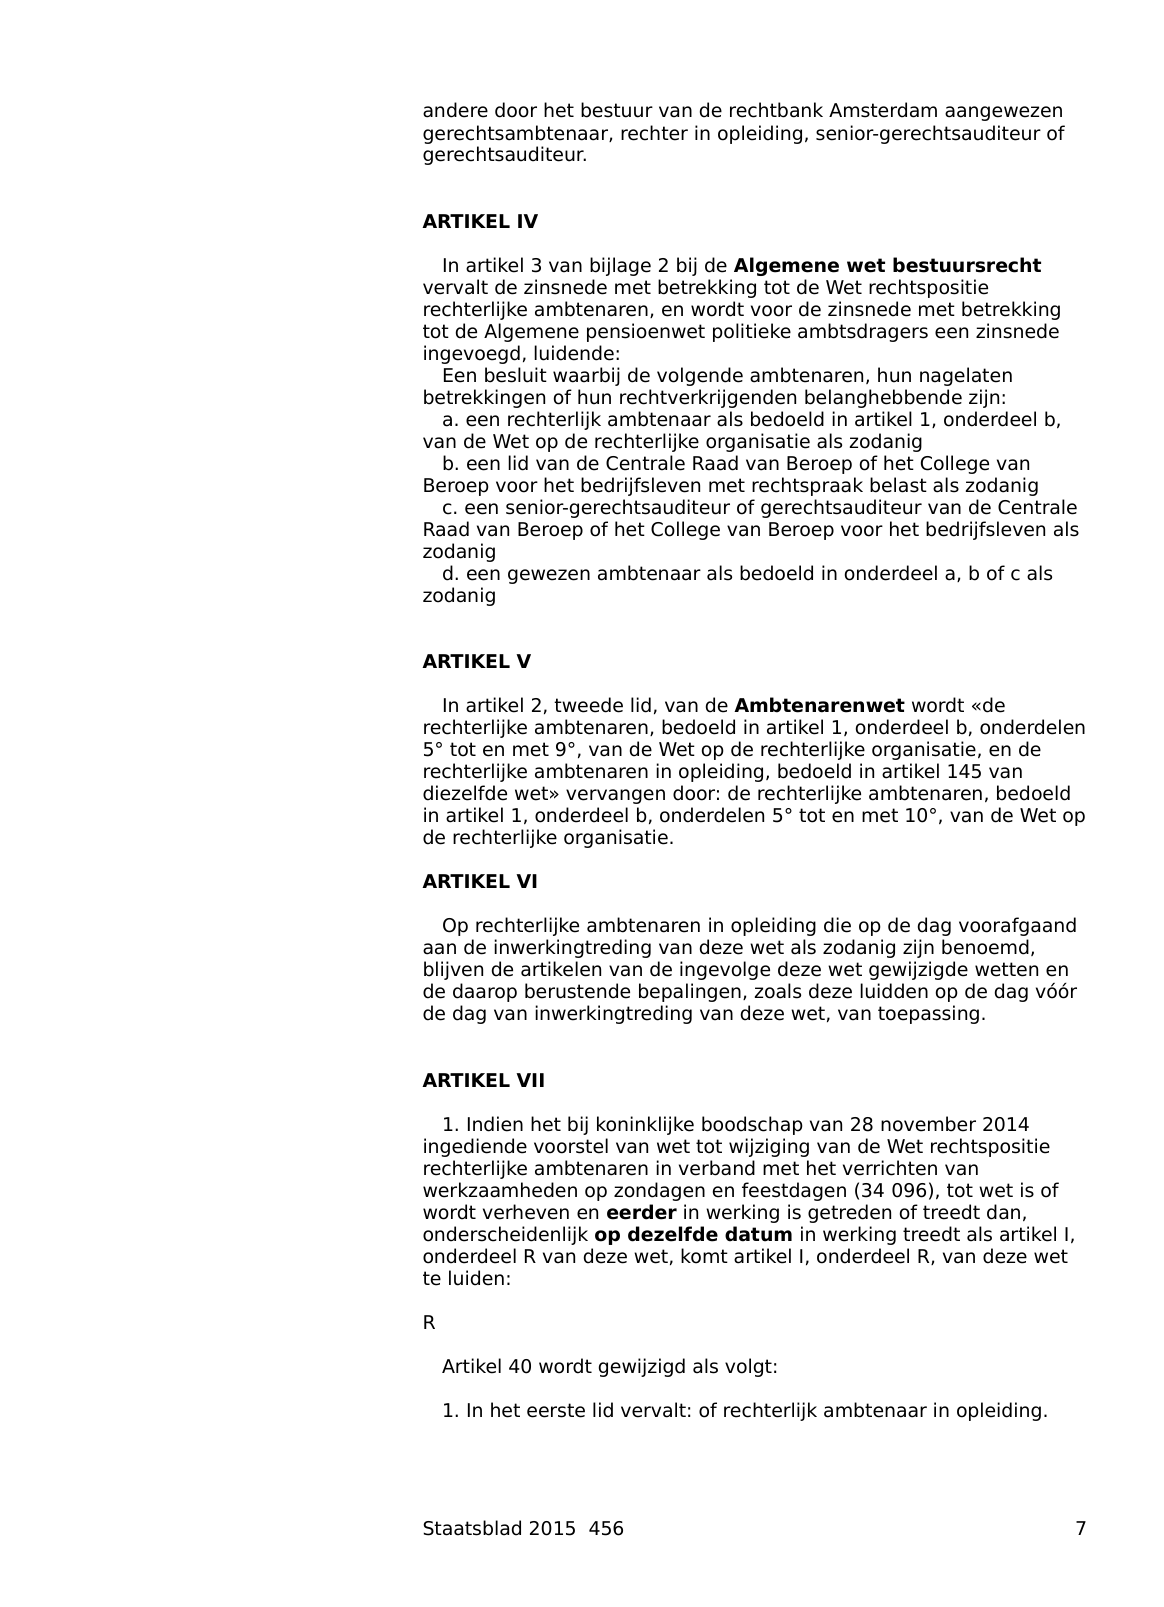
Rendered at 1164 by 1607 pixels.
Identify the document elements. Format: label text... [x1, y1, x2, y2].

text In artikel 2, tweede lid, van de Ambtenarenwet wordt «de rechterlijke ambtenaren, bedoeld in artikel 1, onderdeel b, onderdelen 5° tot en met 9°, van de Wet op de rechterlijke organisatie, en de rechterlijke ambtenaren in opleiding, bedoeld in artikel 145 van diezelfde wet» vervangen door: de rechterlijke ambtenaren, bedoeld in artikel 1, onderdeel b, onderdelen 5° tot en met 10°, van de Wet op de rechterlijke organisatie. [422, 695, 1087, 849]
text andere door het bestuur van de rechtbank Amsterdam aangewezen gerechtsambtenaar, rechter in opleiding, senior-gerechtsauditeur of gerechtsauditeur. [422, 100, 1087, 166]
subtitle ARTIKEL IV [422, 211, 1087, 233]
text 1. Indien het bij koninklijke boodschap van 28 november 2014 ingediende voorstel van wet tot wijziging van de Wet rechtspositie rechterlijke ambtenaren in verband met het verrichten van werkzaamheden op zondagen en feestdagen (34 096), tot wet is of wordt verheven en eerder in werking is getreden of treedt dan, onderscheidenlijk op dezelfde datum in werking treedt als artikel I, onderdeel R van deze wet, komt artikel I, onderdeel R, van deze wet te luiden: [422, 1114, 1087, 1289]
text Op rechterlijke ambtenaren in opleiding die op de dag voorafgaand aan de inwerkingtreding van deze wet als zodanig zijn benoemd, blijven de artikelen van de ingevolge deze wet gewijzigde wetten en de daarop berustende bepalingen, zoals deze luidden op de dag vóór de dag van inwerkingtreding van deze wet, van toepassing. [422, 915, 1087, 1025]
text In artikel 3 van bijlage 2 bij de Algemene wet bestuursrecht vervalt de zinsnede met betrekking tot de Wet rechtspositie rechterlijke ambtenaren, en wordt voor de zinsnede met betrekking tot de Algemene pensioenwet politieke ambtsdragers een zinsnede ingevoegd, luidende: [422, 255, 1087, 365]
text 1. In het eerste lid vervalt: of rechterlijk ambtenaar in opleiding. [422, 1400, 1087, 1422]
text R [422, 1312, 1087, 1334]
text a. een rechterlijk ambtenaar als bedoeld in artikel 1, onderdeel b, van de Wet op de rechterlijke organisatie als zodanig [422, 409, 1087, 453]
text d. een gewezen ambtenaar als bedoeld in onderdeel a, b of c als zodanig [422, 563, 1087, 607]
subtitle ARTIKEL VI [422, 871, 1087, 893]
text c. een senior-gerechtsauditeur of gerechtsauditeur van de Centrale Raad van Beroep of het College van Beroep voor het bedrijfsleven als zodanig [422, 497, 1087, 563]
subtitle ARTIKEL VII [422, 1069, 1087, 1092]
text Een besluit waarbij de volgende ambtenaren, hun nagelaten betrekkingen of hun rechtverkrijgenden belanghebbende zijn: [422, 365, 1087, 409]
subtitle ARTIKEL V [422, 651, 1087, 673]
text Artikel 40 wordt gewijzigd als volgt: [422, 1356, 1087, 1378]
text b. een lid van de Centrale Raad van Beroep of het College van Beroep voor het bedrijfsleven met rechtspraak belast als zodanig [422, 453, 1087, 497]
